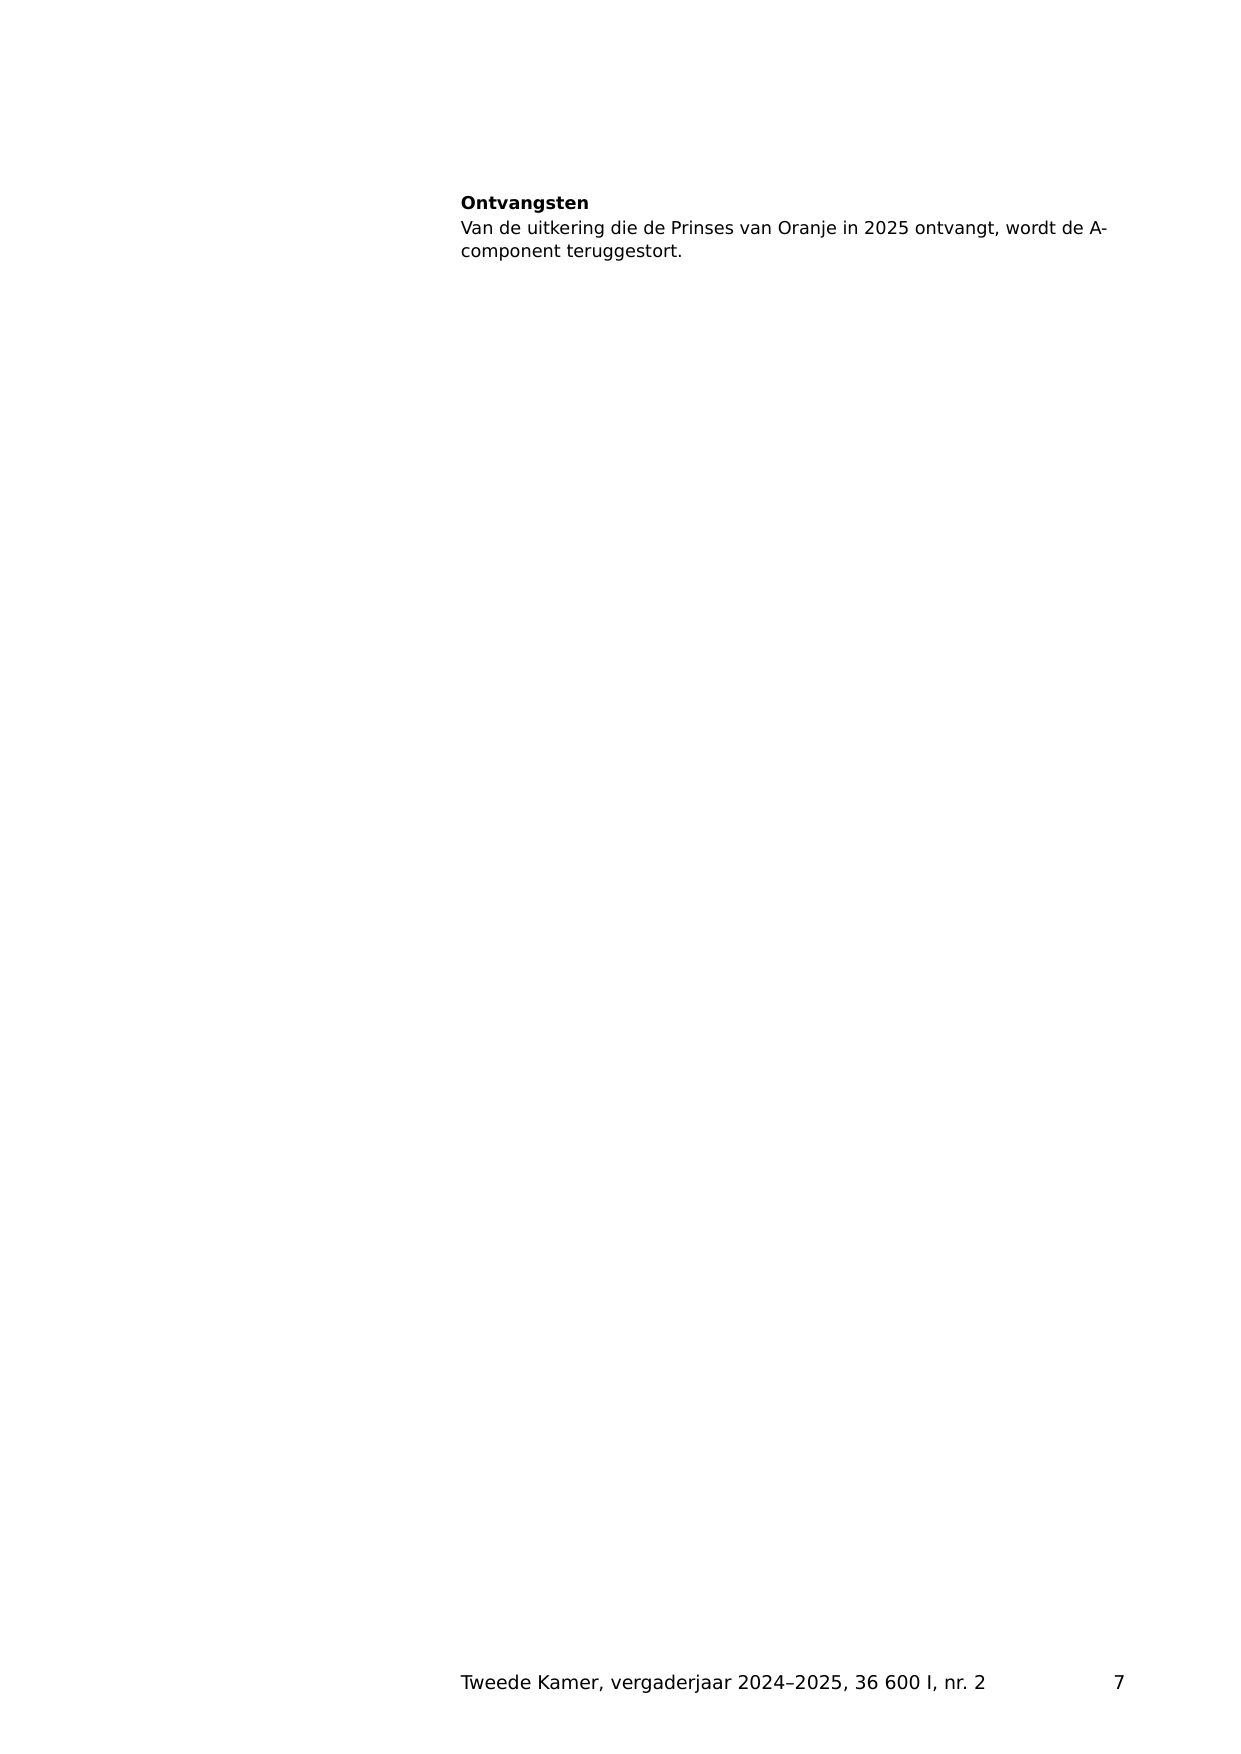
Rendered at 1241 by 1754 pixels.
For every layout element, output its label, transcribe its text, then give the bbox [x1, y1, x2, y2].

text Van de uitkering die de Prinses van Oranje in 2025 ontvangt, wordt de A-component teruggestort. [461, 216, 1125, 262]
text Ontvangsten [461, 191, 1125, 214]
